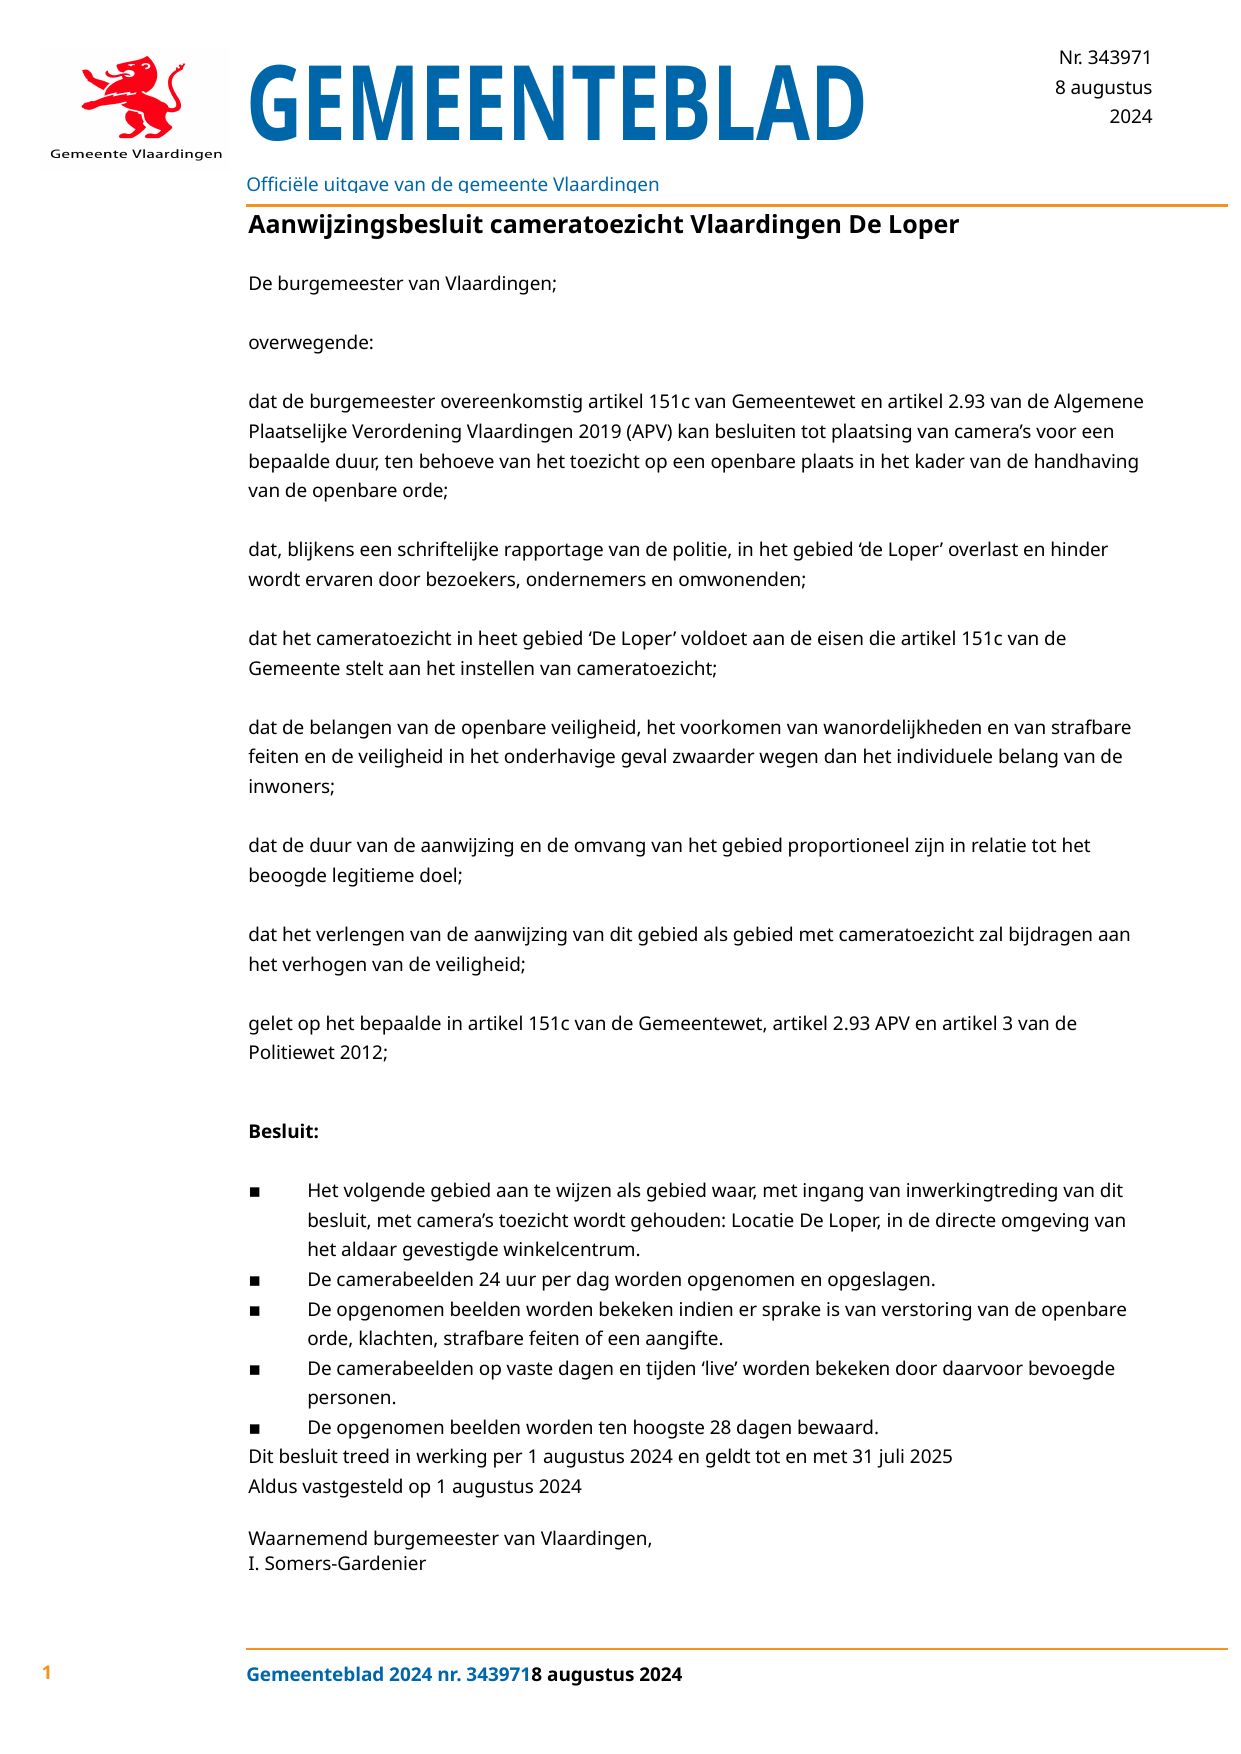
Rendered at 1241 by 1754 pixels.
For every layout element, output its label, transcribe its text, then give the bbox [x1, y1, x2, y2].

list De camerabeelden op vaste dagen en tijden ‘live’ worden bekeken door daarvoor bevoegde personen. [248, 1355, 1152, 1410]
text dat de burgemeester overeenkomstig artikel 151c van Gemeentewet en artikel 2.93 van de Algemene Plaatselijke Verordening Vlaardingen 2019 (APV) kan besluiten tot plaatsing van camera’s voor een bepaalde duur, ten behoeve van het toezicht op een openbare plaats in het kader van de handhaving van de openbare orde; [248, 389, 1152, 503]
text dat de belangen van de openbare veiligheid, het voorkomen van wanordelijkheden en van strafbare feiten en de veiligheid in het onderhavige geval zwaarder wegen dan het individuele belang van de inwoners; [248, 714, 1152, 799]
text Aldus vastgesteld op 1 augustus 2024 [248, 1473, 1152, 1499]
text Besluit: [248, 1118, 1152, 1144]
text De burgemeester van Vlaardingen; [248, 270, 1152, 296]
text overwegende: [248, 329, 1152, 355]
text dat het verlengen van de aanwijzing van dit gebied als gebied met cameratoezicht zal bijdragen aan het verhogen van de veiligheid; [248, 921, 1152, 976]
text Aanwijzingsbesluit cameratoezicht Vlaardingen De Loper [248, 207, 1152, 241]
text gelet op het bepaalde in artikel 151c van de Gemeentewet, artikel 2.93 APV en artikel 3 van de Politiewet 2012; [248, 1010, 1152, 1065]
text Waarnemend burgemeester van Vlaardingen, [248, 1525, 1152, 1551]
list Het volgende gebied aan te wijzen als gebied waar, met ingang van inwerkingtreding van dit besluit, met camera’s toezicht wordt gehouden: Locatie De Loper, in de directe omgeving van het aldaar gevestigde winkelcentrum. [248, 1177, 1152, 1262]
list De opgenomen beelden worden ten hoogste 28 dagen bewaard. [248, 1414, 1152, 1440]
list De camerabeelden 24 uur per dag worden opgenomen en opgeslagen. [248, 1266, 1152, 1292]
list De opgenomen beelden worden bekeken indien er sprake is van verstoring van de openbare orde, klachten, strafbare feiten of een aangifte. [248, 1296, 1152, 1351]
picture [41, 47, 231, 172]
text Dit besluit treed in werking per 1 augustus 2024 en geldt tot en met 31 juli 2025 [248, 1444, 1152, 1469]
text dat het cameratoezicht in heet gebied ‘De Loper’ voldoet aan de eisen die artikel 151c van de Gemeente stelt aan het instellen van cameratoezicht; [248, 625, 1152, 681]
text dat, blijkens een schriftelijke rapportage van de politie, in het gebied ‘de Loper’ overlast en hinder wordt ervaren door bezoekers, ondernemers en omwonenden; [248, 537, 1152, 592]
text I. Somers-Gardenier [248, 1551, 1152, 1576]
text dat de duur van de aanwijzing en de omvang van het gebied proportioneel zijn in relatie tot het beoogde legitieme doel; [248, 832, 1152, 888]
